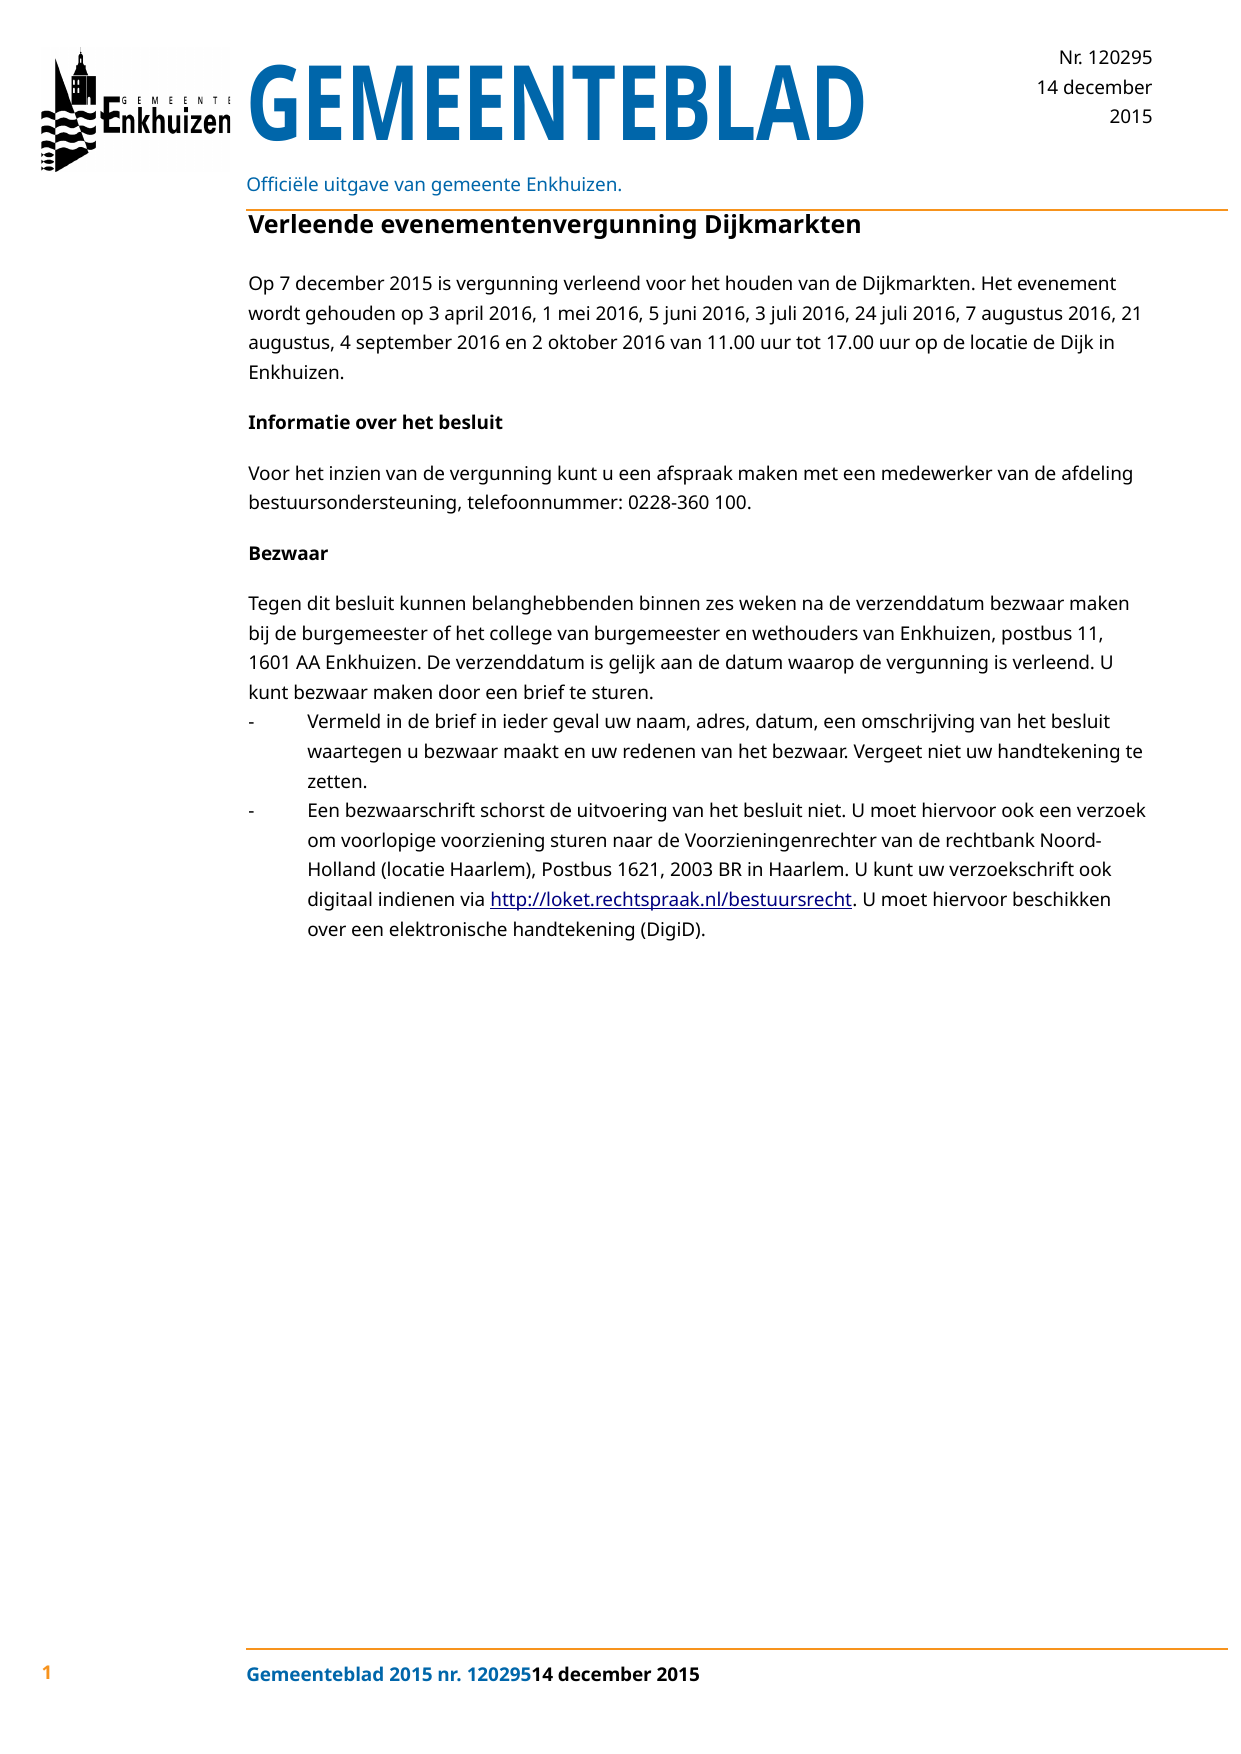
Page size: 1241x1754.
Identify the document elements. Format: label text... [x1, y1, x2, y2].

text Voor het inzien van de vergunning kunt u een afspraak maken met een medewerker van de afdeling bestuursondersteuning, telefoonnummer: 0228-360 100. [248, 460, 1152, 515]
text Tegen dit besluit kunnen belanghebbenden binnen zes weken na de verzenddatum bezwaar maken bij de burgemeester of het college van burgemeester en wethouders van Enkhuizen, postbus 11, 1601 AA Enkhuizen. De verzenddatum is gelijk aan de datum waarop de vergunning is verleend. U kunt bezwaar maken door een brief te sturen. [248, 590, 1152, 705]
picture [41, 47, 231, 172]
text Op 7 december 2015 is vergunning verleend voor het houden van de Dijkmarkten. Het evenement wordt gehouden op 3 april 2016, 1 mei 2016, 5 juni 2016, 3 juli 2016, 24 juli 2016, 7 augustus 2016, 21 augustus, 4 september 2016 en 2 oktober 2016 van 11.00 uur tot 17.00 uur op de locatie de Dijk in Enkhuizen. [248, 270, 1152, 385]
text Bezwaar [248, 540, 1152, 566]
text Informatie over het besluit [248, 409, 1152, 435]
list Vermeld in de brief in ieder geval uw naam, adres, datum, een omschrijving van het besluit waartegen u bezwaar maakt en uw redenen van het bezwaar. Vergeet niet uw handtekening te zetten. [248, 709, 1152, 793]
list Een bezwaarschrift schorst de uitvoering van het besluit niet. U moet hiervoor ook een verzoek om voorlopige voorziening sturen naar de Voorzieningenrechter van de rechtbank Noord-Holland (locatie Haarlem), Postbus 1621, 2003 BR in Haarlem. U kunt uw verzoekschrift ook digitaal indienen via http://loket.rechtspraak.nl/bestuursrecht. U moet hiervoor beschikken over een elektronische handtekening (DigiD). [248, 797, 1152, 941]
text Verleende evenementenvergunning Dijkmarkten [248, 211, 1152, 241]
